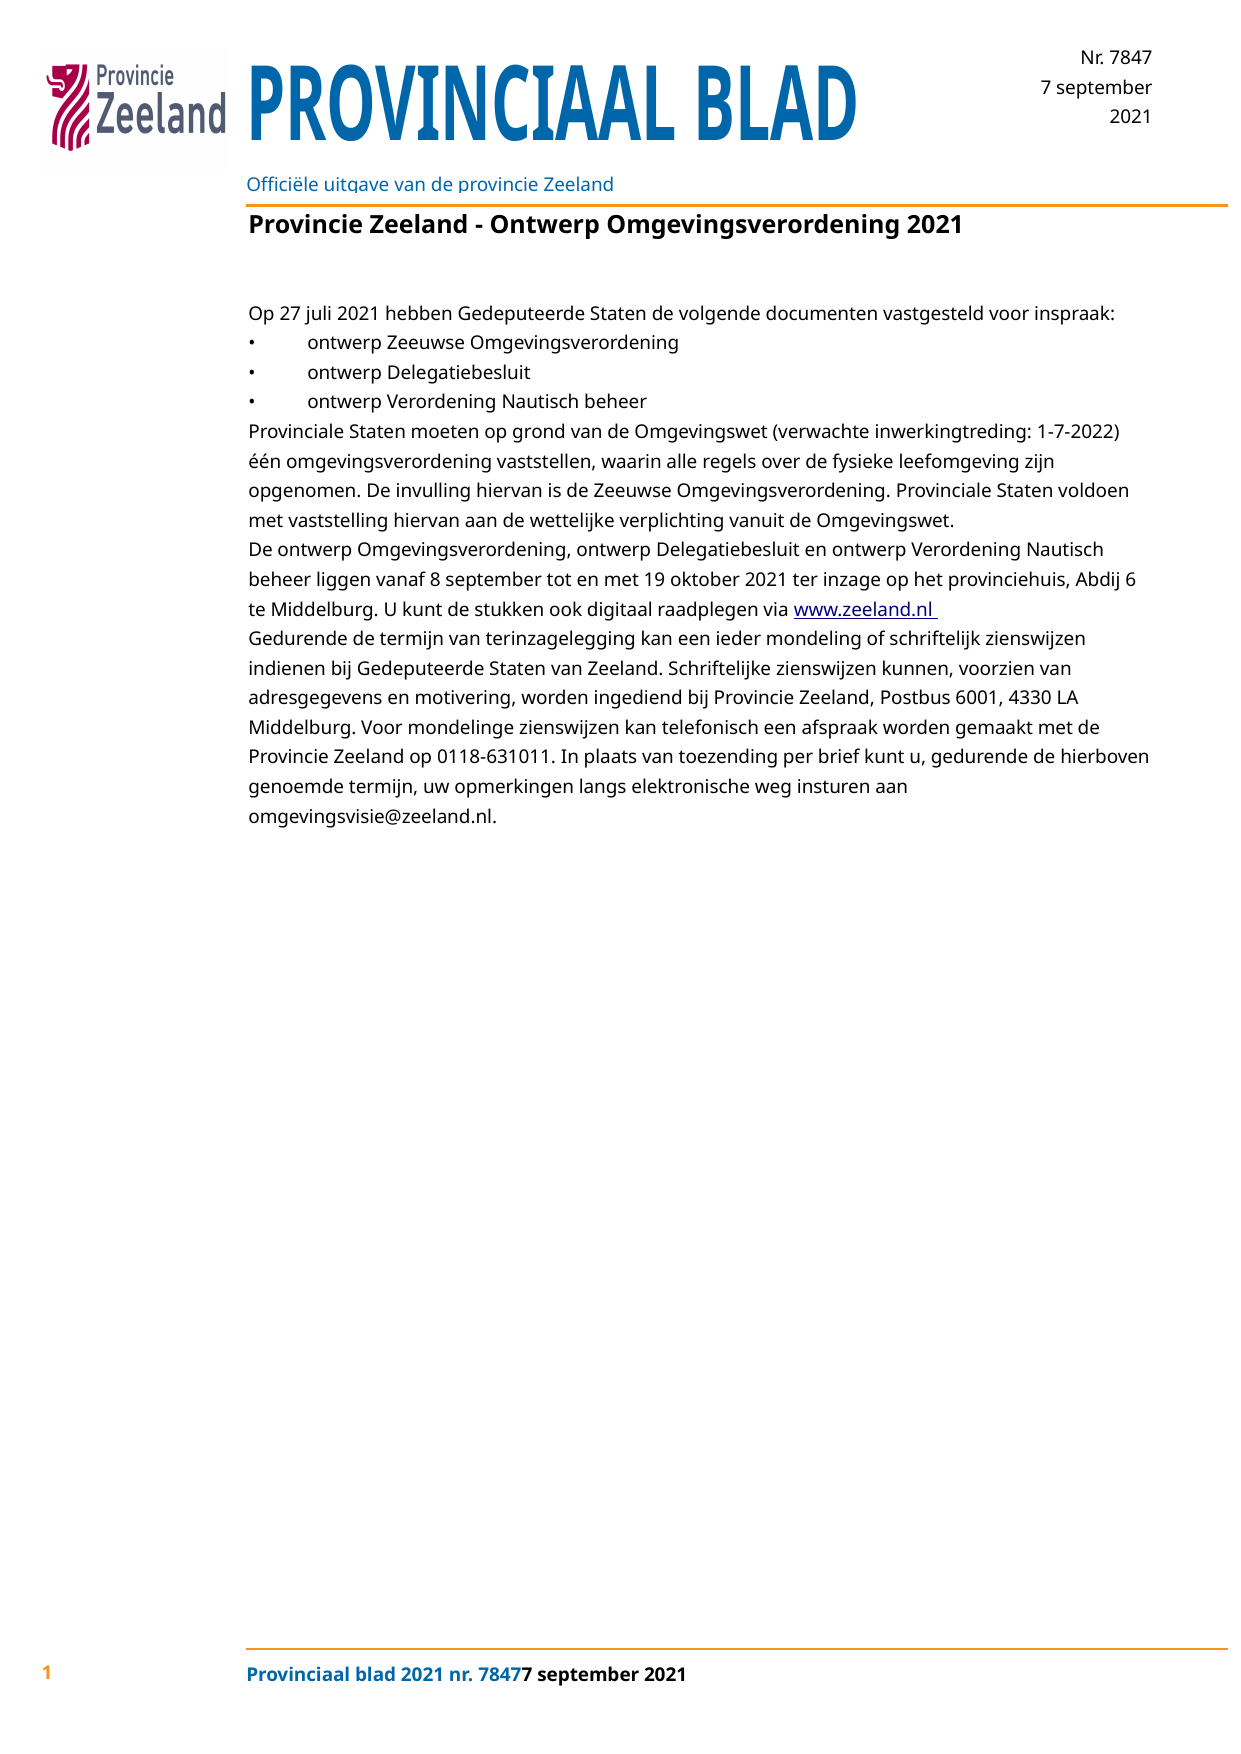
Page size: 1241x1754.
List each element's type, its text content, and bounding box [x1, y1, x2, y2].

list ontwerp Verordening Nautisch beheer [248, 389, 1152, 414]
text Op 27 juli 2021 hebben Gedeputeerde Staten de volgende documenten vastgesteld voor inspraak: [248, 300, 1152, 326]
picture [41, 47, 231, 172]
text Provincie Zeeland - Ontwerp Omgevingsverordening 2021 [248, 207, 1152, 241]
list ontwerp Zeeuwse Omgevingsverordening [248, 329, 1152, 355]
text De ontwerp Omgevingsverordening, ontwerp Delegatiebesluit en ontwerp Verordening Nautisch beheer liggen vanaf 8 september tot en met 19 oktober 2021 ter inzage op het provinciehuis, Abdij 6 te Middelburg. U kunt de stukken ook digitaal raadplegen via www.zeeland.nl [248, 537, 1152, 621]
text Gedurende de termijn van terinzagelegging kan een ieder mondeling of schriftelijk zienswijzen indienen bij Gedeputeerde Staten van Zeeland. Schriftelijke zienswijzen kunnen, voorzien van adresgegevens en motivering, worden ingediend bij Provincie Zeeland, Postbus 6001, 4330 LA Middelburg. Voor mondelinge zienswijzen kan telefonisch een afspraak worden gemaakt met de Provincie Zeeland op 0118-631011. In plaats van toezending per brief kunt u, gedurende de hierboven genoemde termijn, uw opmerkingen langs elektronische weg insturen aan omgevingsvisie@zeeland.nl. [248, 625, 1152, 828]
list ontwerp Delegatiebesluit [248, 359, 1152, 385]
text Provinciale Staten moeten op grond van de Omgevingswet (verwachte inwerkingtreding: 1-7-2022) één omgevingsverordening vaststellen, waarin alle regels over de fysieke leefomgeving zijn opgenomen. De invulling hiervan is de Zeeuwse Omgevingsverordening. Provinciale Staten voldoen met vaststelling hiervan aan de wettelijke verplichting vanuit de Omgevingswet. [248, 418, 1152, 533]
